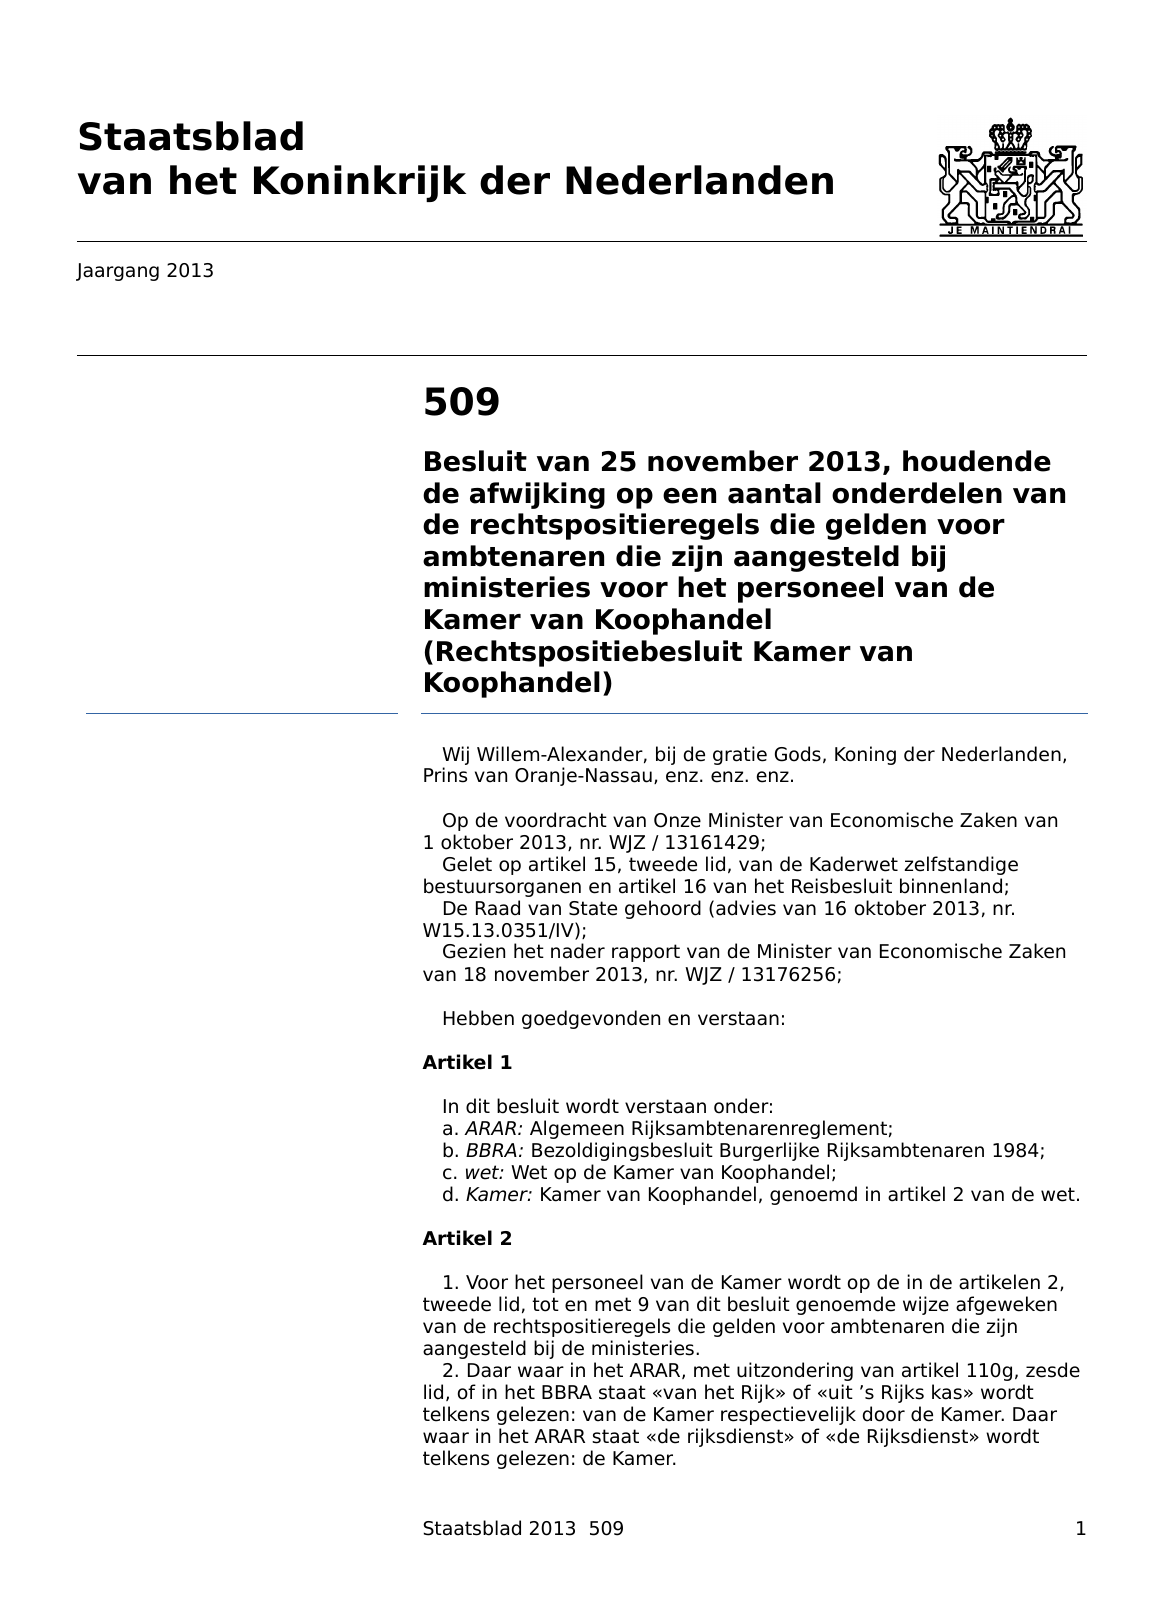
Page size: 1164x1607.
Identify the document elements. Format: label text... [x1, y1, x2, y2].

text Gelet op artikel 15, tweede lid, van de Kaderwet zelfstandige bestuursorganen en artikel 16 van het Reisbesluit binnenland; [422, 853, 1087, 897]
text c. wet: Wet op de Kamer van Koophandel; [422, 1162, 1087, 1184]
table_cell Jaargang 2013 [77, 242, 1087, 355]
text Besluit van 25 november 2013, houdende de afwijking op een aantal onderdelen van de rechtspositieregels die gelden voor ambtenaren die zijn aangesteld bij ministeries voor het personeel van de Kamer van Koophandel (Rechtspositiebesluit Kamer van Koophandel) [422, 447, 1087, 699]
subtitle Artikel 1 [422, 1052, 1087, 1074]
table_header Staatsblad van het Koninkrijk der Nederlanden [77, 100, 886, 241]
picture [936, 115, 1087, 240]
subtitle Artikel 2 [422, 1228, 1087, 1250]
text 1. Voor het personeel van de Kamer wordt op de in de artikelen 2, tweede lid, tot en met 9 van dit besluit genoemde wijze afgeweken van de rechtspositieregels die gelden voor ambtenaren die zijn aangesteld bij de ministeries. [422, 1272, 1087, 1360]
text b. BBRA: Bezoldigingsbesluit Burgerlijke Rijksambtenaren 1984; [422, 1140, 1087, 1162]
text d. Kamer: Kamer van Koophandel, genoemd in artikel 2 van de wet. [422, 1184, 1087, 1206]
text 2. Daar waar in het ARAR, met uitzondering van artikel 110g, zesde lid, of in het BBRA staat «van het Rijk» of «uit ’s Rijks kas» wordt telkens gelezen: van de Kamer respectievelijk door de Kamer. Daar waar in het ARAR staat «de rijksdienst» of «de Rijksdienst» wordt telkens gelezen: de Kamer. [422, 1360, 1087, 1470]
text Hebben goedgevonden en verstaan: [422, 1008, 1087, 1029]
text a. ARAR: Algemeen Rijksambtenarenreglement; [422, 1118, 1087, 1140]
text Wij Willem-Alexander, bij de gratie Gods, Koning der Nederlanden, Prins van Oranje-Nassau, enz. enz. enz. [422, 743, 1087, 787]
text Op de voordracht van Onze Minister van Economische Zaken van 1 oktober 2013, nr. WJZ / 13161429; [422, 809, 1087, 853]
text De Raad van State gehoord (advies van 16 oktober 2013, nr. W15.13.0351/IV); [422, 897, 1087, 941]
table_header [886, 100, 1087, 241]
subtitle 509 [422, 381, 1087, 424]
text Gezien het nader rapport van de Minister van Economische Zaken van 18 november 2013, nr. WJZ / 13176256; [422, 941, 1087, 985]
text In dit besluit wordt verstaan onder: [422, 1096, 1087, 1118]
